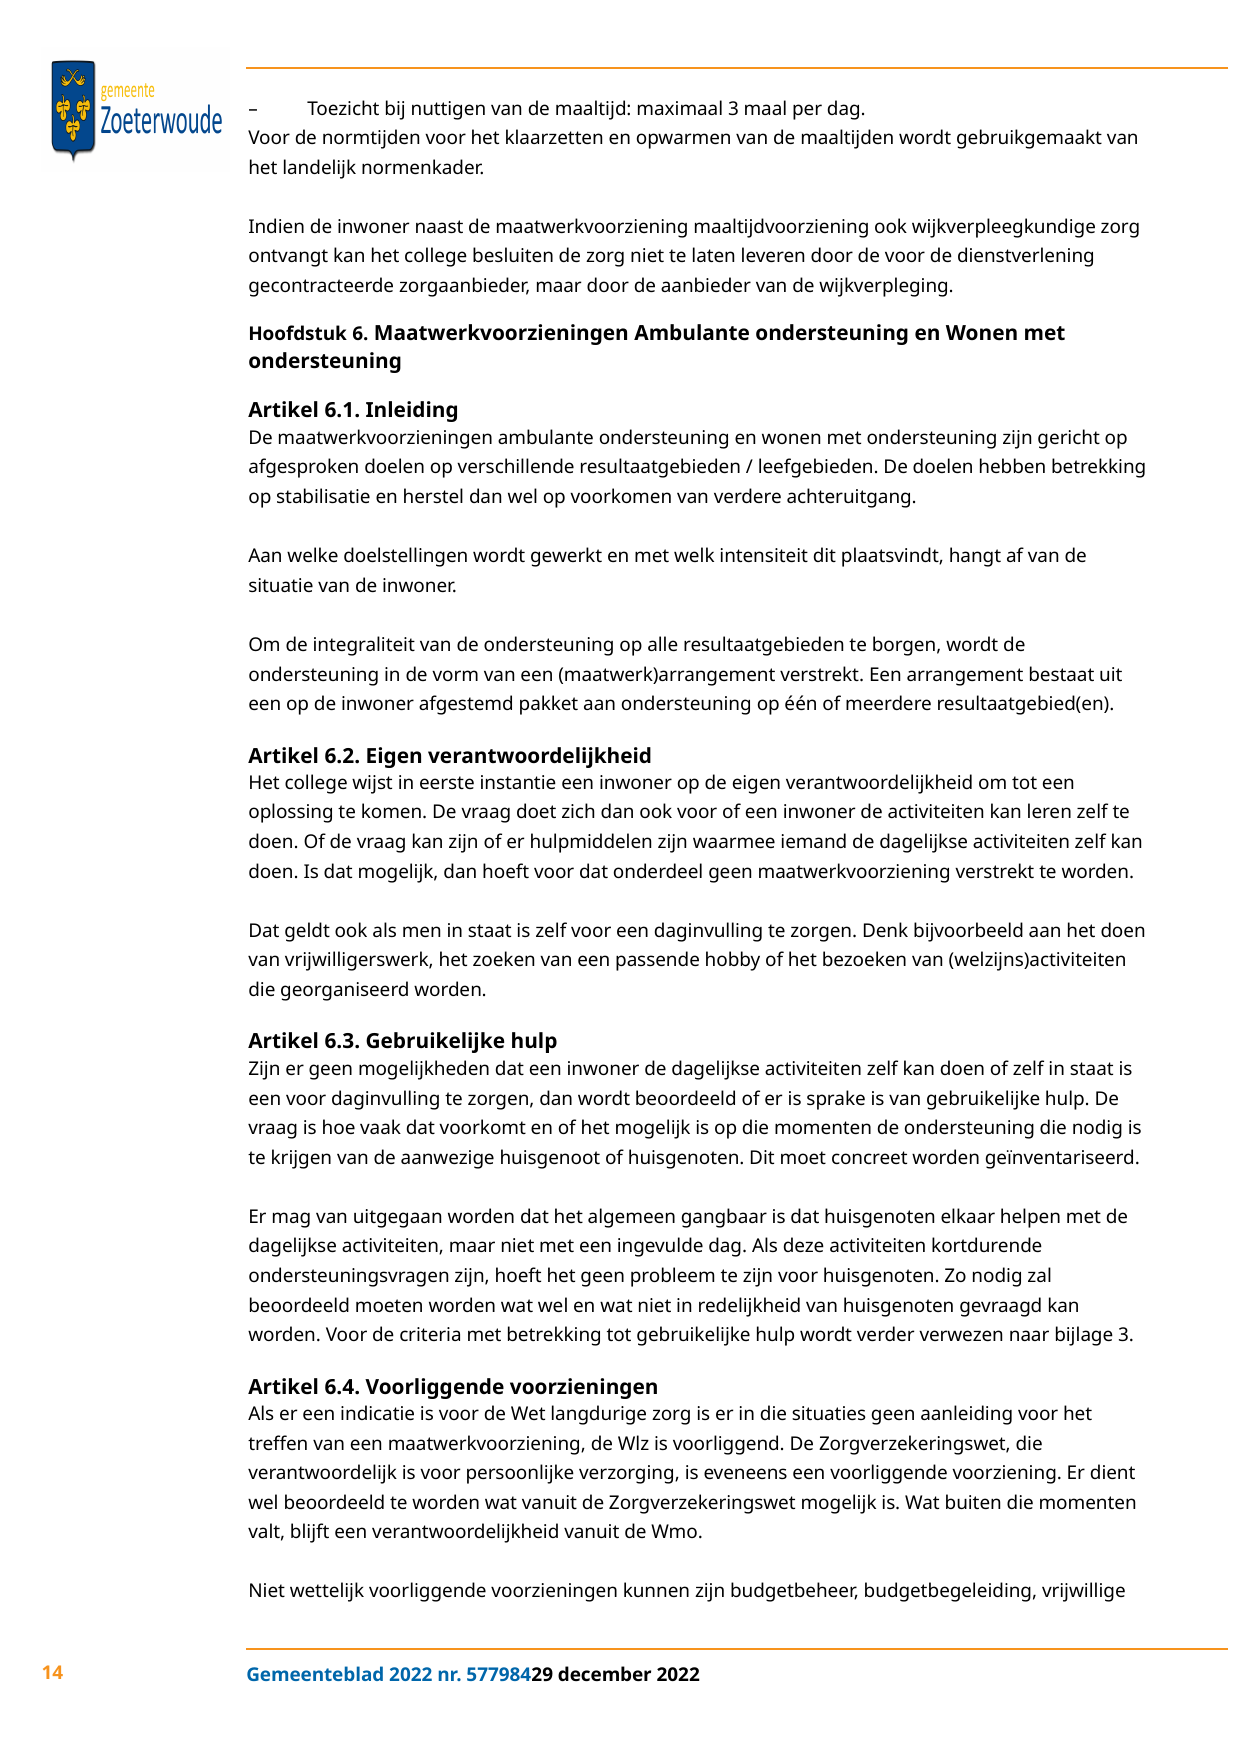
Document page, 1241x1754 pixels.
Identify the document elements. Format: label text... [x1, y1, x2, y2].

text Artikel 6.4. Voorliggende voorzieningen [248, 1372, 1152, 1400]
text Om de integraliteit van de ondersteuning op alle resultaatgebieden te borgen, wordt de ondersteuning in de vorm van een (maatwerk)arrangement verstrekt. Een arrangement bestaat uit een op de inwoner afgestemd pakket aan ondersteuning op één of meerdere resultaatgebied(en). [248, 631, 1152, 716]
text Artikel 6.3. Gebruikelijke hulp [248, 1027, 1152, 1055]
text Er mag van uitgegaan worden dat het algemeen gangbaar is dat huisgenoten elkaar helpen met de dagelijkse activiteiten, maar niet met een ingevulde dag. Als deze activiteiten kortdurende ondersteuningsvragen zijn, hoeft het geen probleem te zijn voor huisgenoten. Zo nodig zal beoordeeld moeten worden wat wel en wat niet in redelijkheid van huisgenoten gevraagd kan worden. Voor de criteria met betrekking tot gebruikelijke hulp wordt verder verwezen naar bijlage 3. [248, 1203, 1152, 1347]
text Voor de normtijden voor het klaarzetten en opwarmen van de maaltijden wordt gebruikgemaakt van het landelijk normenkader. [248, 124, 1152, 180]
list Toezicht bij nuttigen van de maaltijd: maximaal 3 maal per dag. [248, 95, 1152, 121]
text Indien de inwoner naast de maatwerkvoorziening maaltijdvoorziening ook wijkverpleegkundige zorg ontvangt kan het college besluiten de zorg niet te laten leveren door de voor de dienstverlening gecontracteerde zorgaanbieder, maar door de aanbieder van de wijkverpleging. [248, 213, 1152, 298]
text Zijn er geen mogelijkheden dat een inwoner de dagelijkse activiteiten zelf kan doen of zelf in staat is een voor daginvulling te zorgen, dan wordt beoordeeld of er is sprake is van gebruikelijke hulp. De vraag is hoe vaak dat voorkomt en of het mogelijk is op die momenten de ondersteuning die nodig is te krijgen van de aanwezige huisgenoot of huisgenoten. Dit moet concreet worden geïnventariseerd. [248, 1055, 1152, 1169]
picture [41, 47, 231, 172]
text Hoofdstuk 6. Maatwerkvoorzieningen Ambulante ondersteuning en Wonen met ondersteuning [248, 318, 1152, 375]
text De maatwerkvoorzieningen ambulante ondersteuning en wonen met ondersteuning zijn gericht op afgesproken doelen op verschillende resultaatgebieden / leefgebieden. De doelen hebben betrekking op stabilisatie en herstel dan wel op voorkomen van verdere achteruitgang. [248, 424, 1152, 509]
text Als er een indicatie is voor de Wet langdurige zorg is er in die situaties geen aanleiding voor het treffen van een maatwerkvoorziening, de Wlz is voorliggend. De Zorgverzekeringswet, die verantwoordelijk is voor persoonlijke verzorging, is eveneens een voorliggende voorziening. Er dient wel beoordeeld te worden wat vanuit de Zorgverzekeringswet mogelijk is. Wat buiten die momenten valt, blijft een verantwoordelijkheid vanuit de Wmo. [248, 1400, 1152, 1544]
text Artikel 6.1. Inleiding [248, 396, 1152, 424]
text Het college wijst in eerste instantie een inwoner op de eigen verantwoordelijkheid om tot een oplossing te komen. De vraag doet zich dan ook voor of een inwoner de activiteiten kan leren zelf te doen. Of de vraag kan zijn of er hulpmiddelen zijn waarmee iemand de dagelijkse activiteiten zelf kan doen. Is dat mogelijk, dan hoeft voor dat onderdeel geen maatwerkvoorziening verstrekt te worden. [248, 769, 1152, 884]
text Niet wettelijk voorliggende voorzieningen kunnen zijn budgetbeheer, budgetbegeleiding, vrijwillige [248, 1578, 1152, 1603]
text Dat geldt ook als men in staat is zelf voor een daginvulling te zorgen. Denk bijvoorbeeld aan het doen van vrijwilligerswerk, het zoeken van een passende hobby of het bezoeken van (welzijns)activiteiten die georganiseerd worden. [248, 917, 1152, 1002]
text Artikel 6.2. Eigen verantwoordelijkheid [248, 741, 1152, 769]
text Aan welke doelstellingen wordt gewerkt en met welk intensiteit dit plaatsvindt, hangt af van de situatie van de inwoner. [248, 542, 1152, 598]
